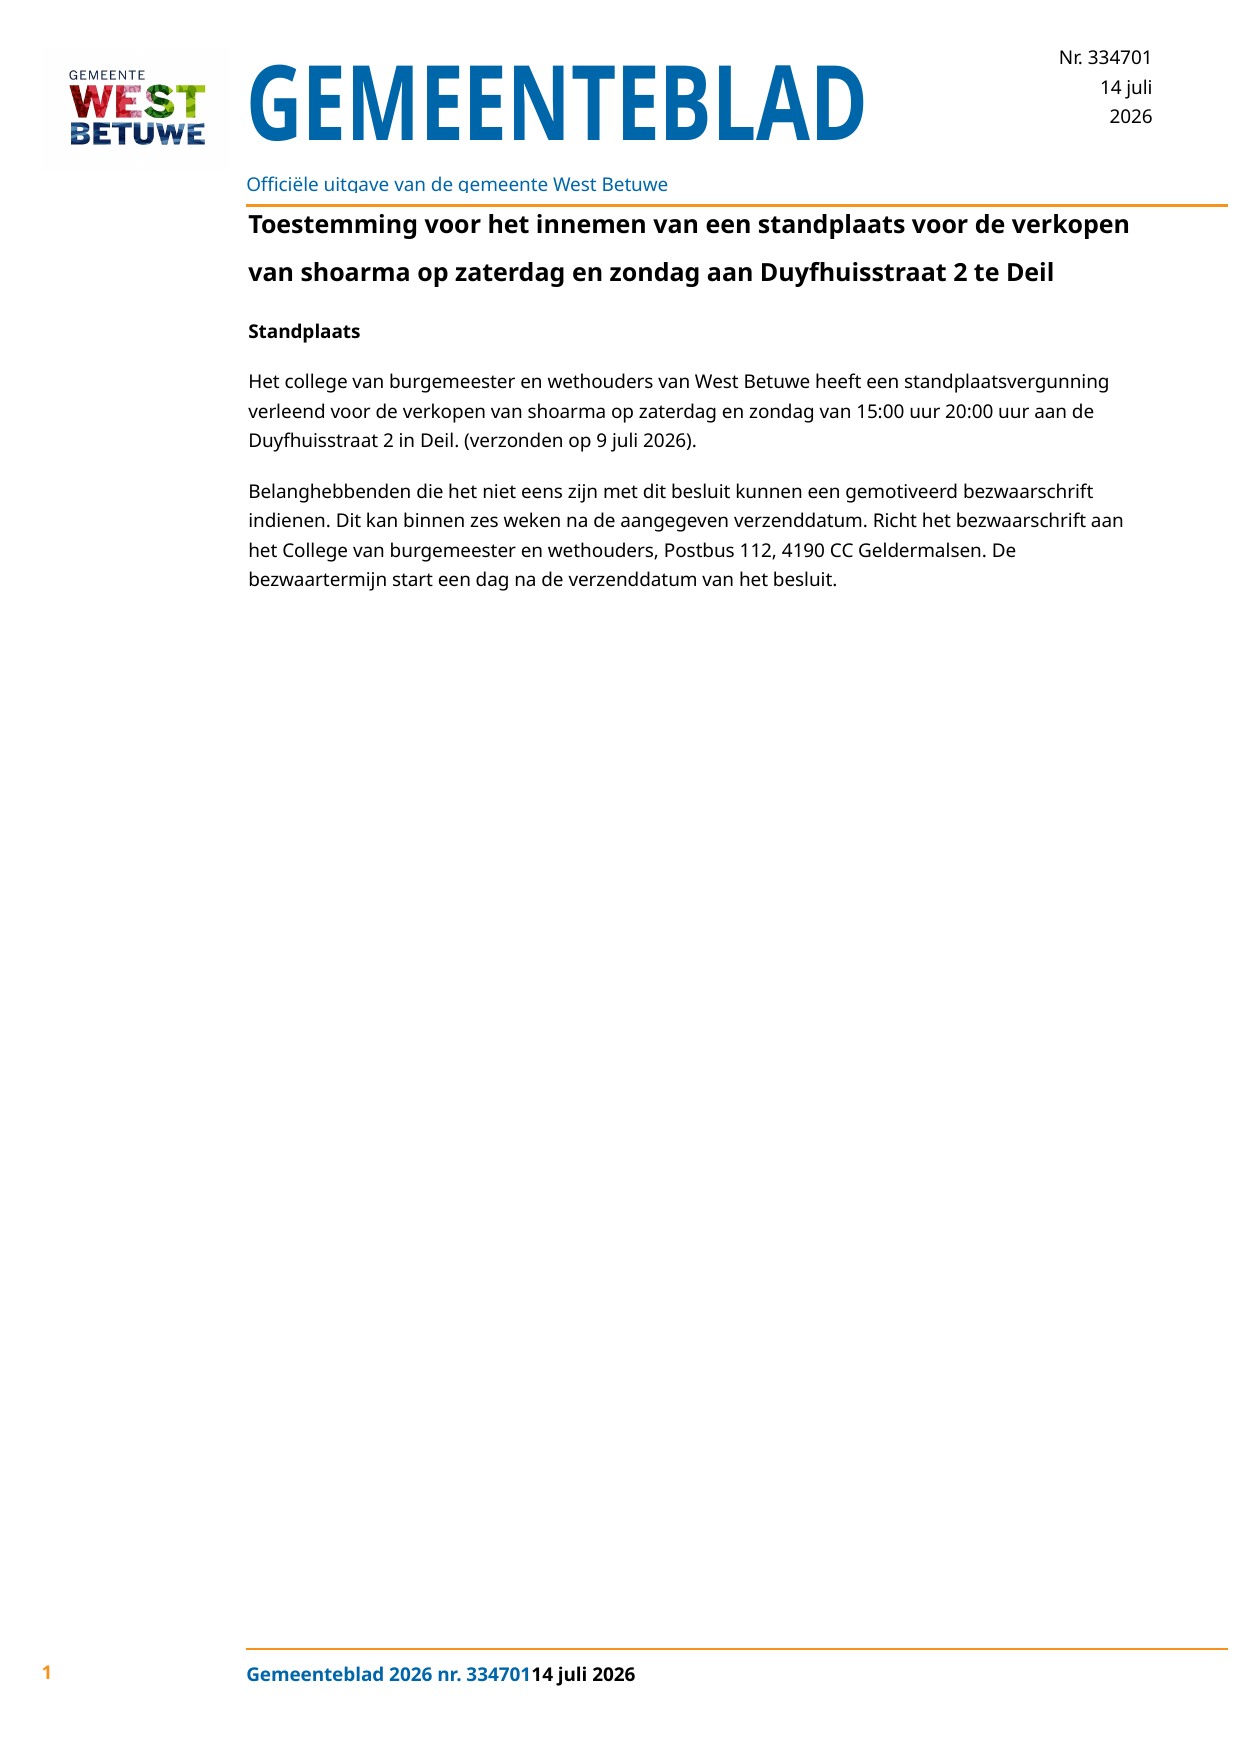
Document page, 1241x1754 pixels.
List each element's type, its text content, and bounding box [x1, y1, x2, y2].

text Standplaats [248, 318, 1152, 344]
text Toestemming voor het innemen van een standplaats voor de verkopen van shoarma op zaterdag en zondag aan Duyfhuisstraat 2 te Deil [248, 207, 1152, 288]
picture [41, 47, 231, 172]
text Belanghebbenden die het niet eens zijn met dit besluit kunnen een gemotiveerd bezwaarschrift indienen. Dit kan binnen zes weken na de aangegeven verzenddatum. Richt het bezwaarschrift aan het College van burgemeester en wethouders, Postbus 112, 4190 CC Geldermalsen. De bezwaartermijn start een dag na de verzenddatum van het besluit. [248, 478, 1152, 592]
text Het college van burgemeester en wethouders van West Betuwe heeft een standplaatsvergunning verleend voor de verkopen van shoarma op zaterdag en zondag van 15:00 uur 20:00 uur aan de Duyfhuisstraat 2 in Deil. (verzonden op 9 juli 2026). [248, 368, 1152, 453]
